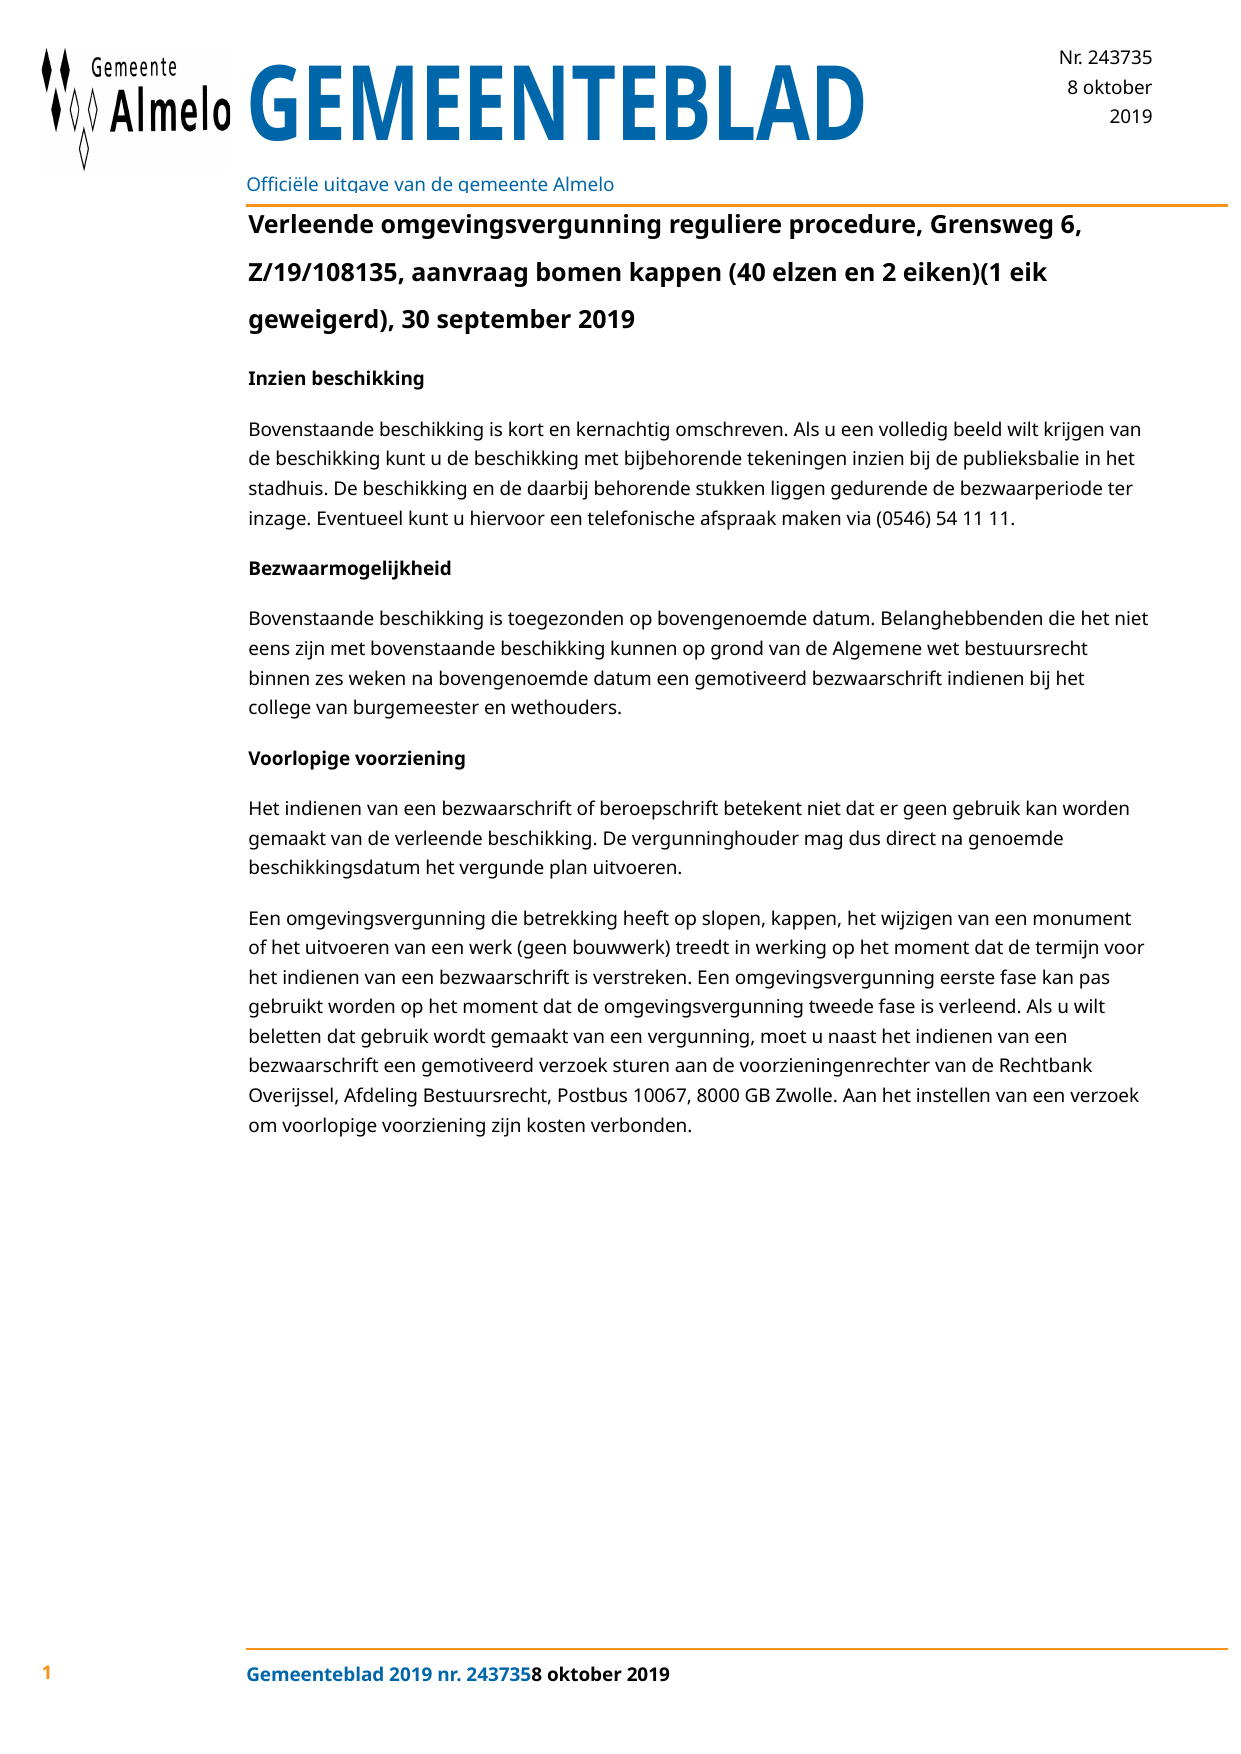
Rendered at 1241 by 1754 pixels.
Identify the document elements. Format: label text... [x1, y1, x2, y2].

text Het indienen van een bezwaarschrift of beroepschrift betekent niet dat er geen gebruik kan worden gemaakt van de verleende beschikking. De vergunninghouder mag dus direct na genoemde beschikkingsdatum het vergunde plan uitvoeren. [248, 795, 1152, 880]
text Voorlopige voorziening [248, 745, 1152, 770]
text Verleende omgevingsvergunning reguliere procedure, Grensweg 6, Z/19/108135, aanvraag bomen kappen (40 elzen en 2 eiken)(1 eik geweigerd), 30 september 2019 [248, 207, 1152, 336]
text Een omgevingsvergunning die betrekking heeft op slopen, kappen, het wijzigen van een monument of het uitvoeren van een werk (geen bouwwerk) treedt in werking op het moment dat de termijn voor het indienen van een bezwaarschrift is verstreken. Een omgevingsvergunning eerste fase kan pas gebruikt worden op het moment dat de omgevingsvergunning tweede fase is verleend. Als u wilt beletten dat gebruik wordt gemaakt van een vergunning, moet u naast het indienen van een bezwaarschrift een gemotiveerd verzoek sturen aan de voorzieningenrechter van de Rechtbank Overijssel, Afdeling Bestuursrecht, Postbus 10067, 8000 GB Zwolle. Aan het instellen van een verzoek om voorlopige voorziening zijn kosten verbonden. [248, 905, 1152, 1137]
text Bezwaarmogelijkheid [248, 555, 1152, 581]
text Bovenstaande beschikking is kort en kernachtig omschreven. Als u een volledig beeld wilt krijgen van de beschikking kunt u de beschikking met bijbehorende tekeningen inzien bij de publieksbalie in het stadhuis. De beschikking en de daarbij behorende stukken liggen gedurende de bezwaarperiode ter inzage. Eventueel kunt u hiervoor een telefonische afspraak maken via (0546) 54 11 11. [248, 416, 1152, 530]
text Bovenstaande beschikking is toegezonden op bovengenoemde datum. Belanghebbenden die het niet eens zijn met bovenstaande beschikking kunnen op grond van de Algemene wet bestuursrecht binnen zes weken na bovengenoemde datum een gemotiveerd bezwaarschrift indienen bij het college van burgemeester en wethouders. [248, 606, 1152, 720]
picture [41, 47, 231, 172]
text Inzien beschikking [248, 366, 1152, 391]
